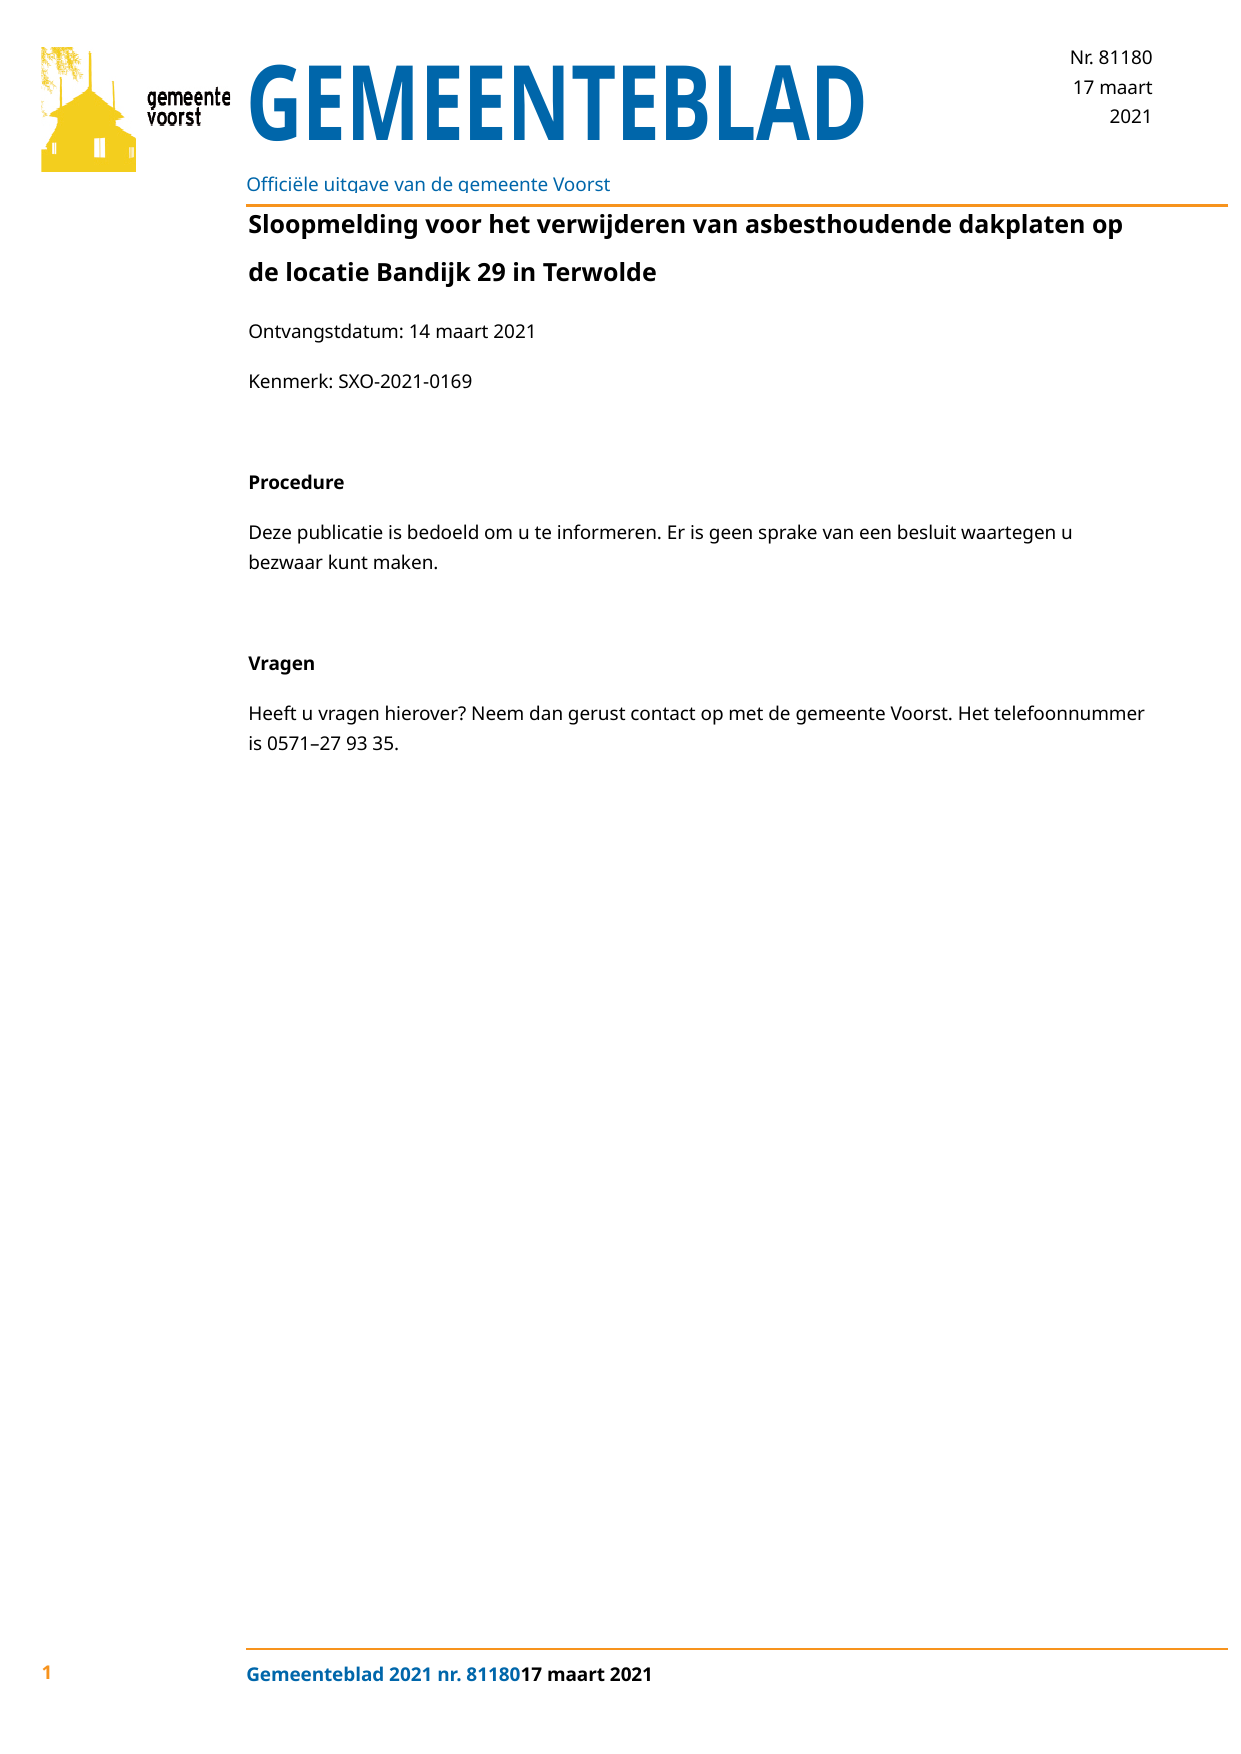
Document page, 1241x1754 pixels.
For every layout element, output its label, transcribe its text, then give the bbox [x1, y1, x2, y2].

text Kenmerk: SXO-2021-0169 [248, 368, 1152, 394]
text Deze publicatie is bedoeld om u te informeren. Er is geen sprake van een besluit waartegen u bezwaar kunt maken. [248, 519, 1152, 575]
text Sloopmelding voor het verwijderen van asbesthoudende dakplaten op de locatie Bandijk 29 in Terwolde [248, 207, 1152, 288]
text Heeft u vragen hierover? Neem dan gerust contact op met de gemeente Voorst. Het telefoonnummer is 0571–27 93 35. [248, 700, 1152, 756]
text Procedure [248, 469, 1152, 495]
text Vragen [248, 650, 1152, 676]
picture [41, 47, 231, 172]
text Ontvangstdatum: 14 maart 2021 [248, 318, 1152, 344]
